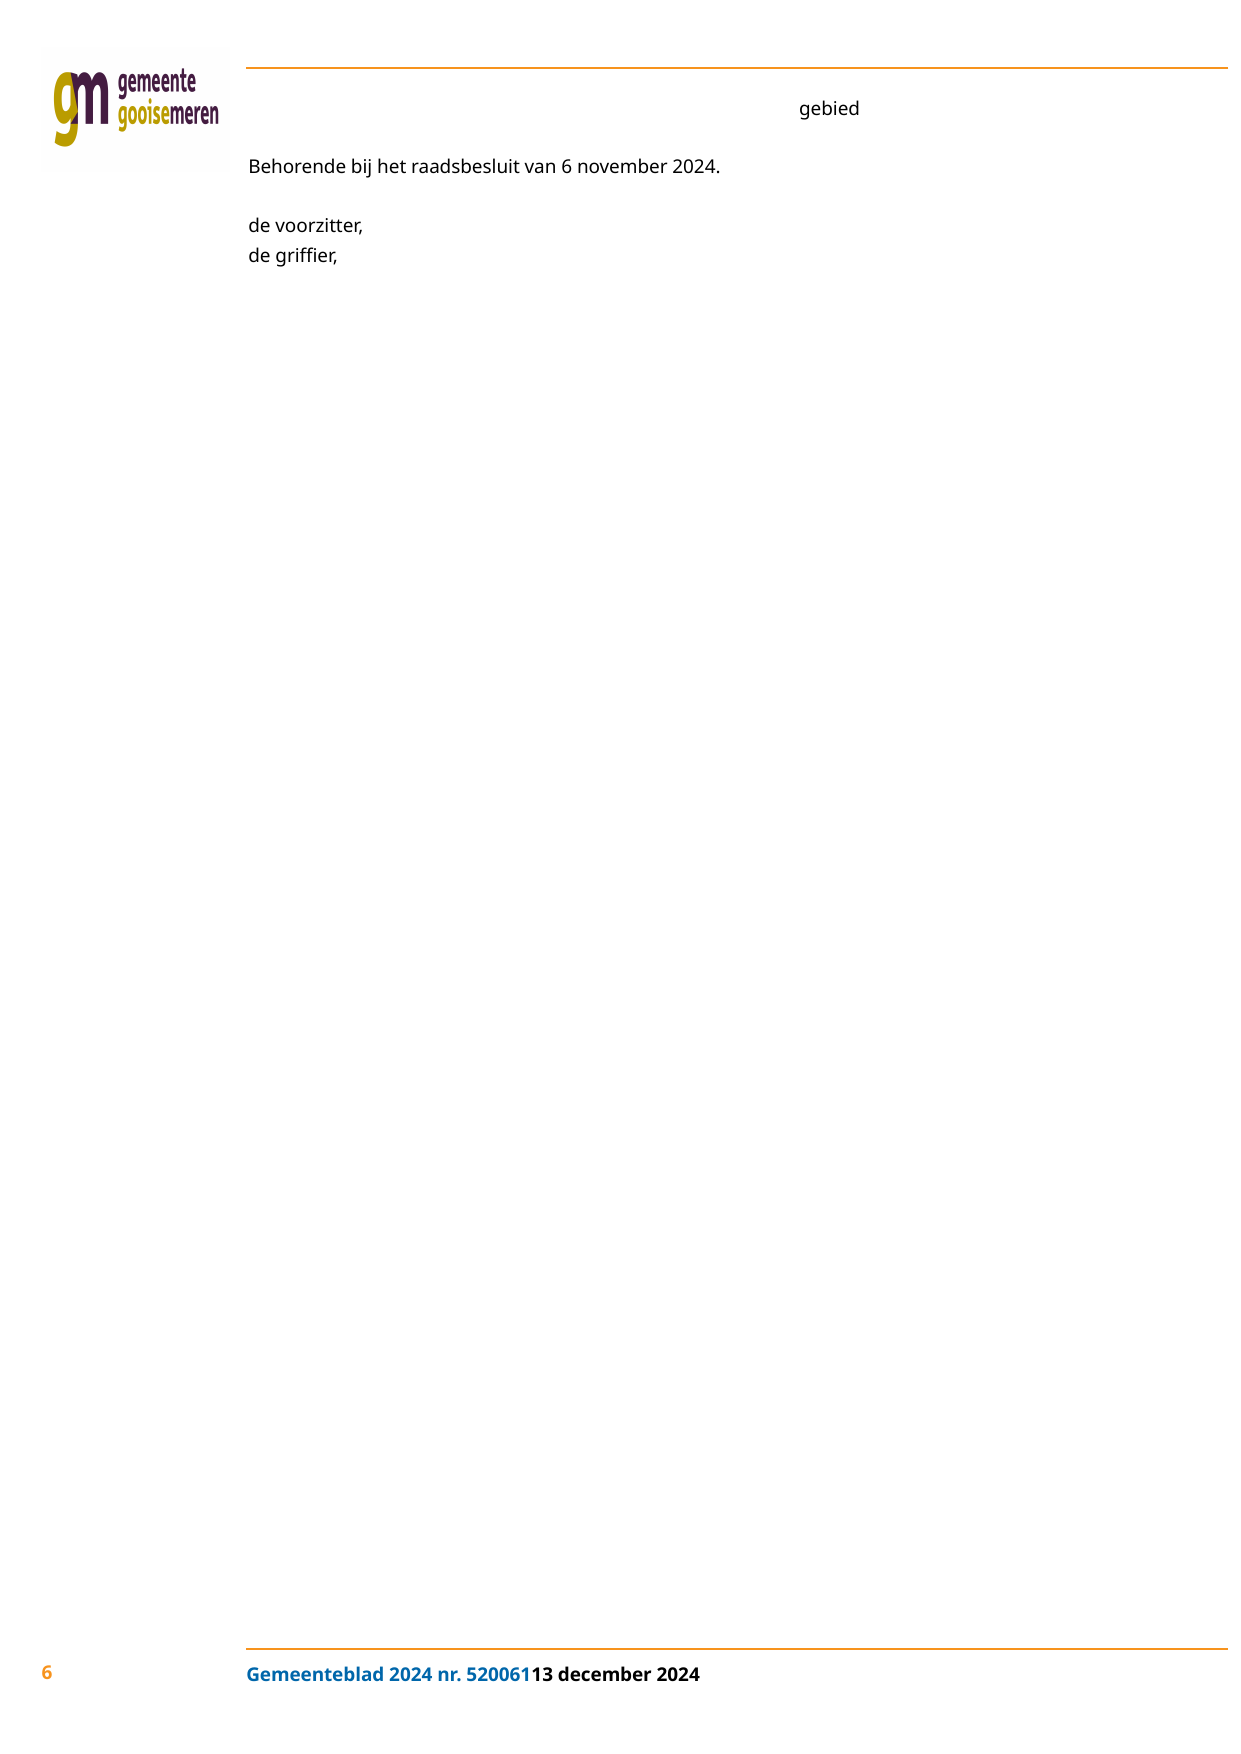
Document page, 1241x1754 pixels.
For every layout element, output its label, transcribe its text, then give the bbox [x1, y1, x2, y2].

table_cell [417, 95, 799, 121]
picture [41, 47, 231, 172]
text de griffier, [248, 242, 1152, 268]
text Behorende bij het raadsbesluit van 6 november 2024. [248, 153, 1152, 179]
table_cell [248, 95, 417, 121]
text de voorzitter, [248, 212, 1152, 238]
table_cell [983, 95, 1152, 121]
table_cell gebied [799, 95, 983, 121]
